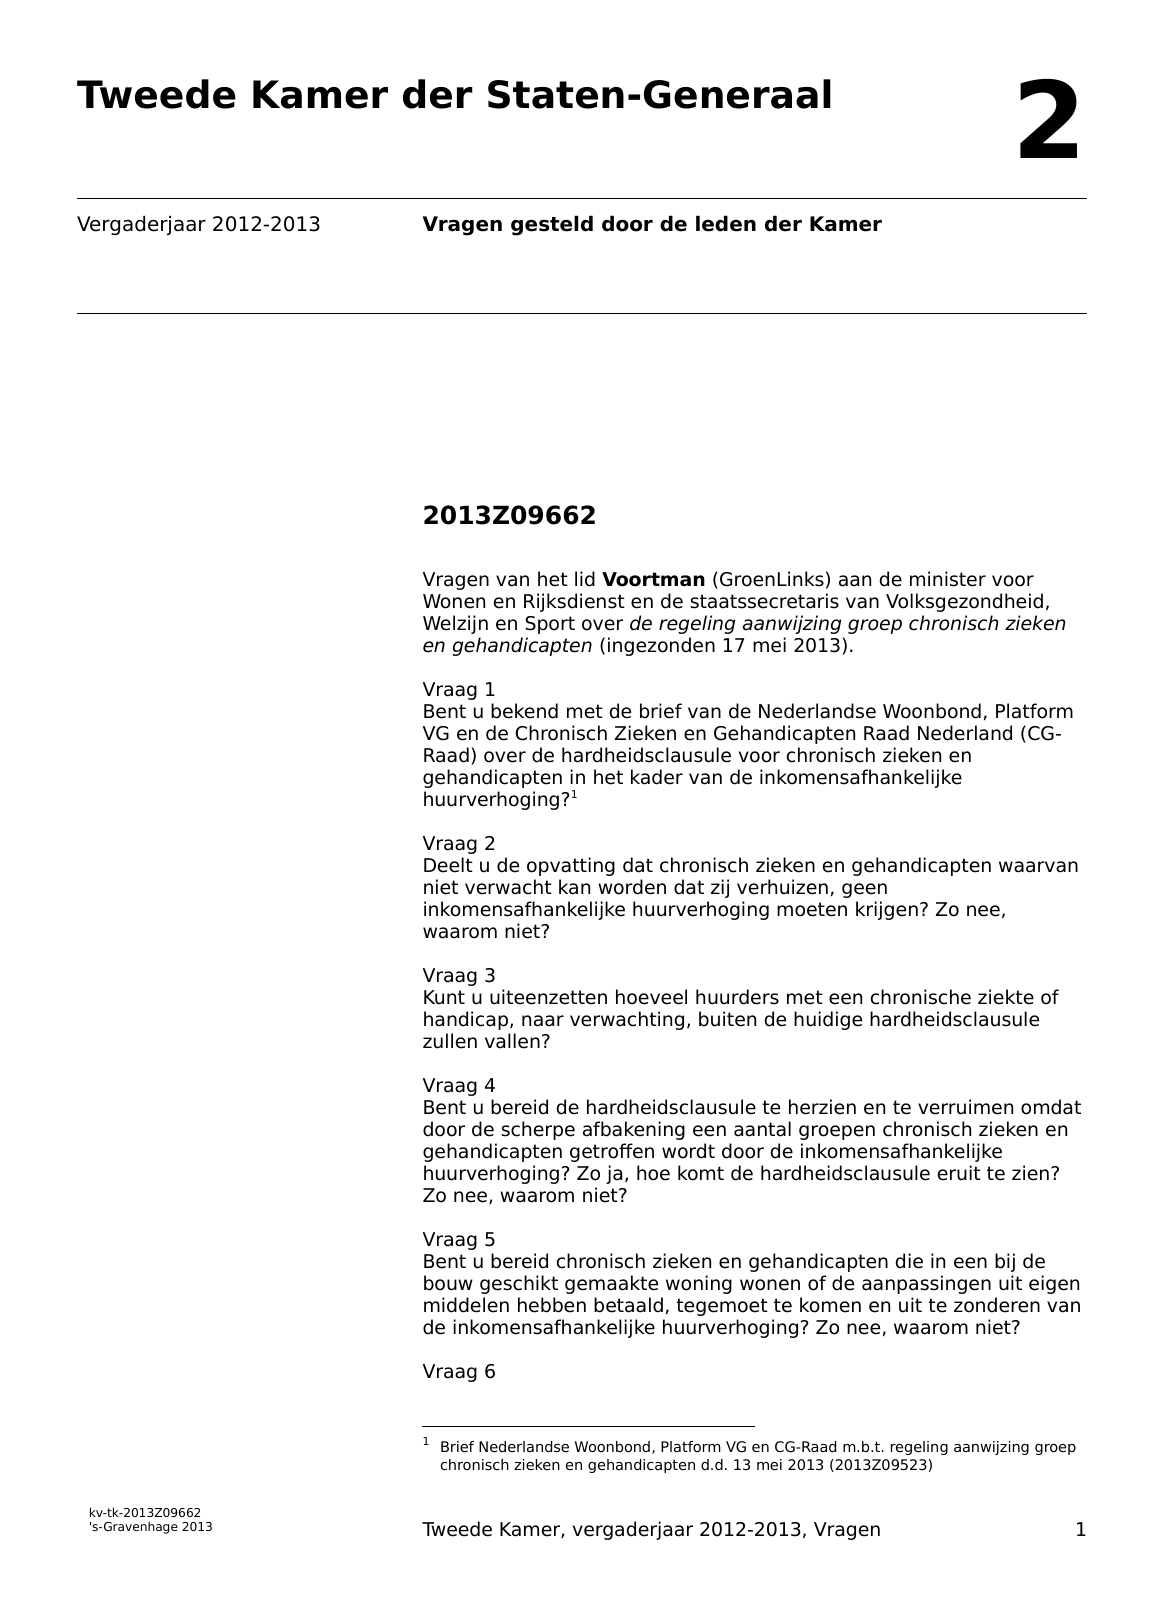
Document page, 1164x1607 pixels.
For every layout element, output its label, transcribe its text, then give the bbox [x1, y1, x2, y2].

text Brief Nederlandse Woonbond, Platform VG en CG-Raad m.b.t. regeling aanwijzing groep chronisch zieken en gehandicapten d.d. 13 mei 2013 (2013Z09523) [422, 1435, 1087, 1474]
text Bent u bereid de hardheidsclausule te herzien en te verruimen omdat door de scherpe afbakening een aantal groepen chronisch zieken en gehandicapten getroffen wordt door de inkomensafhankelijke huurverhoging? Zo ja, hoe komt de hardheidsclausule eruit te zien? Zo nee, waarom niet? [422, 1097, 1087, 1207]
text Vraag 2 [422, 833, 1087, 855]
table_header Tweede Kamer der Staten-Generaal [77, 59, 886, 198]
text 's-Gravenhage 2013 [88, 1520, 323, 1534]
text Deelt u de opvatting dat chronisch zieken en gehandicapten waarvan niet verwacht kan worden dat zij verhuizen, geen inkomensafhankelijke huurverhoging moeten krijgen? Zo nee, waarom niet? [422, 855, 1087, 943]
text Bent u bekend met de brief van de Nederlandse Woonbond, Platform VG en de Chronisch Zieken en Gehandicapten Raad Nederland (CG-Raad) over de hardheidsclausule voor chronisch zieken en gehandicapten in het kader van de inkomensafhankelijke huurverhoging? [422, 701, 1087, 811]
text kv-tk-2013Z09662 [88, 1506, 323, 1520]
text Bent u bereid chronisch zieken en gehandicapten die in een bij de bouw geschikt gemaakte woning wonen of de aanpassingen uit eigen middelen hebben betaald, tegemoet te komen en uit te zonderen van de inkomensafhankelijke huurverhoging? Zo nee, waarom niet? [422, 1251, 1087, 1339]
text 2013Z09662 [422, 501, 1087, 531]
text Vraag 3 [422, 965, 1087, 987]
table_cell Vragen gesteld door de leden der Kamer [422, 199, 1087, 313]
table_cell Vergaderjaar 2012-2013 [77, 199, 422, 313]
text Vraag 6 [422, 1361, 1087, 1383]
text Kunt u uiteenzetten hoeveel huurders met een chronische ziekte of handicap, naar verwachting, buiten de huidige hardheidsclausule zullen vallen? [422, 987, 1087, 1053]
text Vraag 1 [422, 679, 1087, 701]
text Vragen van het lid Voortman (GroenLinks) aan de minister voor Wonen en Rijksdienst en de staatssecretaris van Volksgezondheid, Welzijn en Sport over de regeling aanwijzing groep chronisch zieken en gehandicapten (ingezonden 17 mei 2013). [422, 569, 1087, 657]
text Vraag 5 [422, 1229, 1087, 1251]
text Vraag 4 [422, 1075, 1087, 1097]
table_header 2 [886, 59, 1087, 198]
